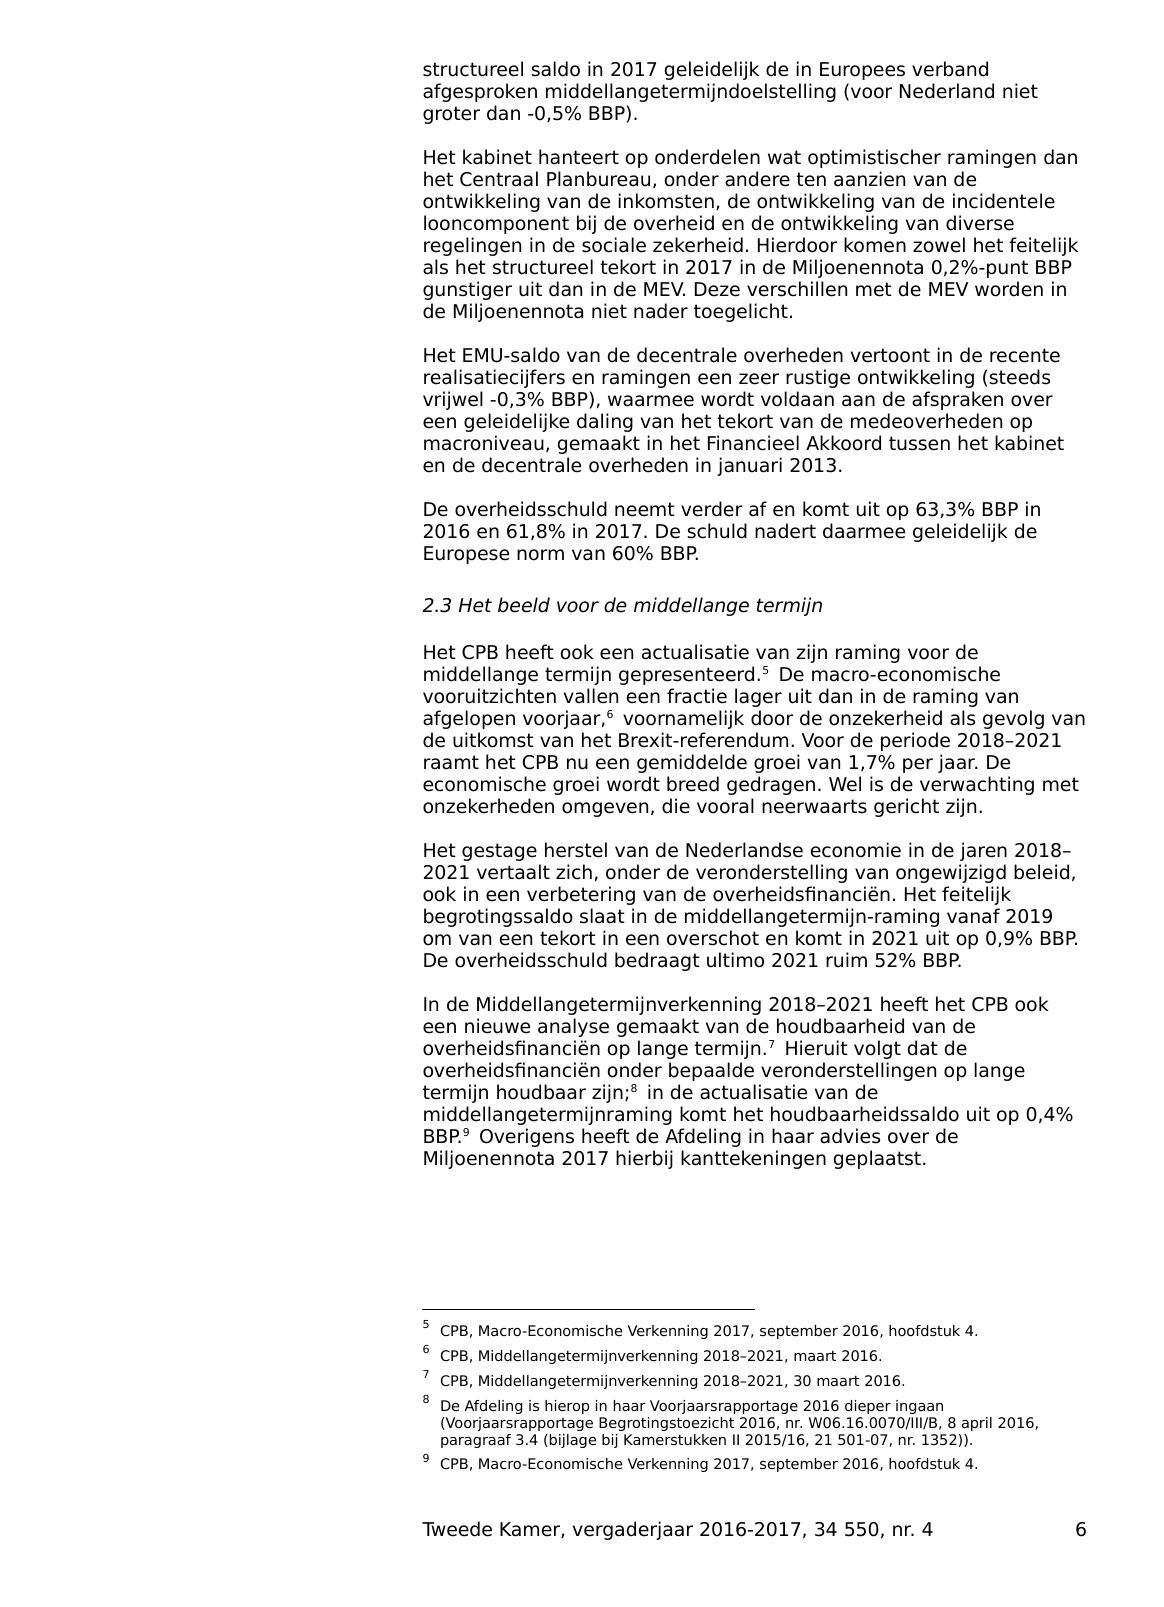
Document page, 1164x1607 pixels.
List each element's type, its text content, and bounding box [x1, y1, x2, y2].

text CPB, Middellangetermijnverkenning 2018–2021, 30 maart 2016. [422, 1368, 1087, 1391]
text CPB, Macro-Economische Verkenning 2017, september 2016, hoofdstuk 4. [422, 1318, 1087, 1341]
subtitle 2.3 Het beeld voor de middellange termijn [422, 595, 1087, 617]
text CPB, Middellangetermijnverkenning 2018–2021, maart 2016. [422, 1343, 1087, 1366]
text CPB, Macro-Economische Verkenning 2017, september 2016, hoofdstuk 4. [422, 1452, 1087, 1474]
text In de Middellangetermijnverkenning 2018–2021 heeft het CPB ook een nieuwe analyse gemaakt van de houdbaarheid van de overheidsfinanciën op lange termijn. Hieruit volgt dat de overheidsfinanciën onder bepaalde veronderstellingen op lange termijn houdbaar zijn; in de actualisatie van de middellangetermijnraming komt het houdbaarheidssaldo uit op 0,4% BBP. Overigens heeft de Afdeling in haar advies over de Miljoenennota 2017 hierbij kanttekeningen geplaatst. [422, 994, 1087, 1170]
text De Afdeling is hierop in haar Voorjaarsrapportage 2016 dieper ingaan (Voorjaarsrapportage Begrotingstoezicht 2016, nr. W06.16.0070/III/B, 8 april 2016, paragraaf 3.4 (bijlage bij Kamerstukken II 2015/16, 21 501-07, nr. 1352)). [422, 1393, 1087, 1449]
text Het CPB heeft ook een actualisatie van zijn raming voor de middellange termijn gepresenteerd. De macro-economische vooruitzichten vallen een fractie lager uit dan in de raming van afgelopen voorjaar, voornamelijk door de onzekerheid als gevolg van de uitkomst van het Brexit-referendum. Voor de periode 2018–2021 raamt het CPB nu een gemiddelde groei van 1,7% per jaar. De economische groei wordt breed gedragen. Wel is de verwachting met onzekerheden omgeven, die vooral neerwaarts gericht zijn. [422, 642, 1087, 818]
text De overheidsschuld neemt verder af en komt uit op 63,3% BBP in 2016 en 61,8% in 2017. De schuld nadert daarmee geleidelijk de Europese norm van 60% BBP. [422, 499, 1087, 565]
text Het kabinet hanteert op onderdelen wat optimistischer ramingen dan het Centraal Planbureau, onder andere ten aanzien van de ontwikkeling van de inkomsten, de ontwikkeling van de incidentele looncomponent bij de overheid en de ontwikkeling van diverse regelingen in de sociale zekerheid. Hierdoor komen zowel het feitelijk als het structureel tekort in 2017 in de Miljoenennota 0,2%-punt BBP gunstiger uit dan in de MEV. Deze verschillen met de MEV worden in de Miljoenennota niet nader toegelicht. [422, 147, 1087, 323]
text structureel saldo in 2017 geleidelijk de in Europees verband afgesproken middellangetermijndoelstelling (voor Nederland niet groter dan -0,5% BBP). [422, 59, 1087, 125]
text Het gestage herstel van de Nederlandse economie in de jaren 2018–2021 vertaalt zich, onder de veronderstelling van ongewijzigd beleid, ook in een verbetering van de overheidsfinanciën. Het feitelijk begrotingssaldo slaat in de middellangetermijn-raming vanaf 2019 om van een tekort in een overschot en komt in 2021 uit op 0,9% BBP. De overheidsschuld bedraagt ultimo 2021 ruim 52% BBP. [422, 840, 1087, 972]
text Het EMU-saldo van de decentrale overheden vertoont in de recente realisatiecijfers en ramingen een zeer rustige ontwikkeling (steeds vrijwel -0,3% BBP), waarmee wordt voldaan aan de afspraken over een geleidelijke daling van het tekort van de medeoverheden op macroniveau, gemaakt in het Financieel Akkoord tussen het kabinet en de decentrale overheden in januari 2013. [422, 345, 1087, 477]
